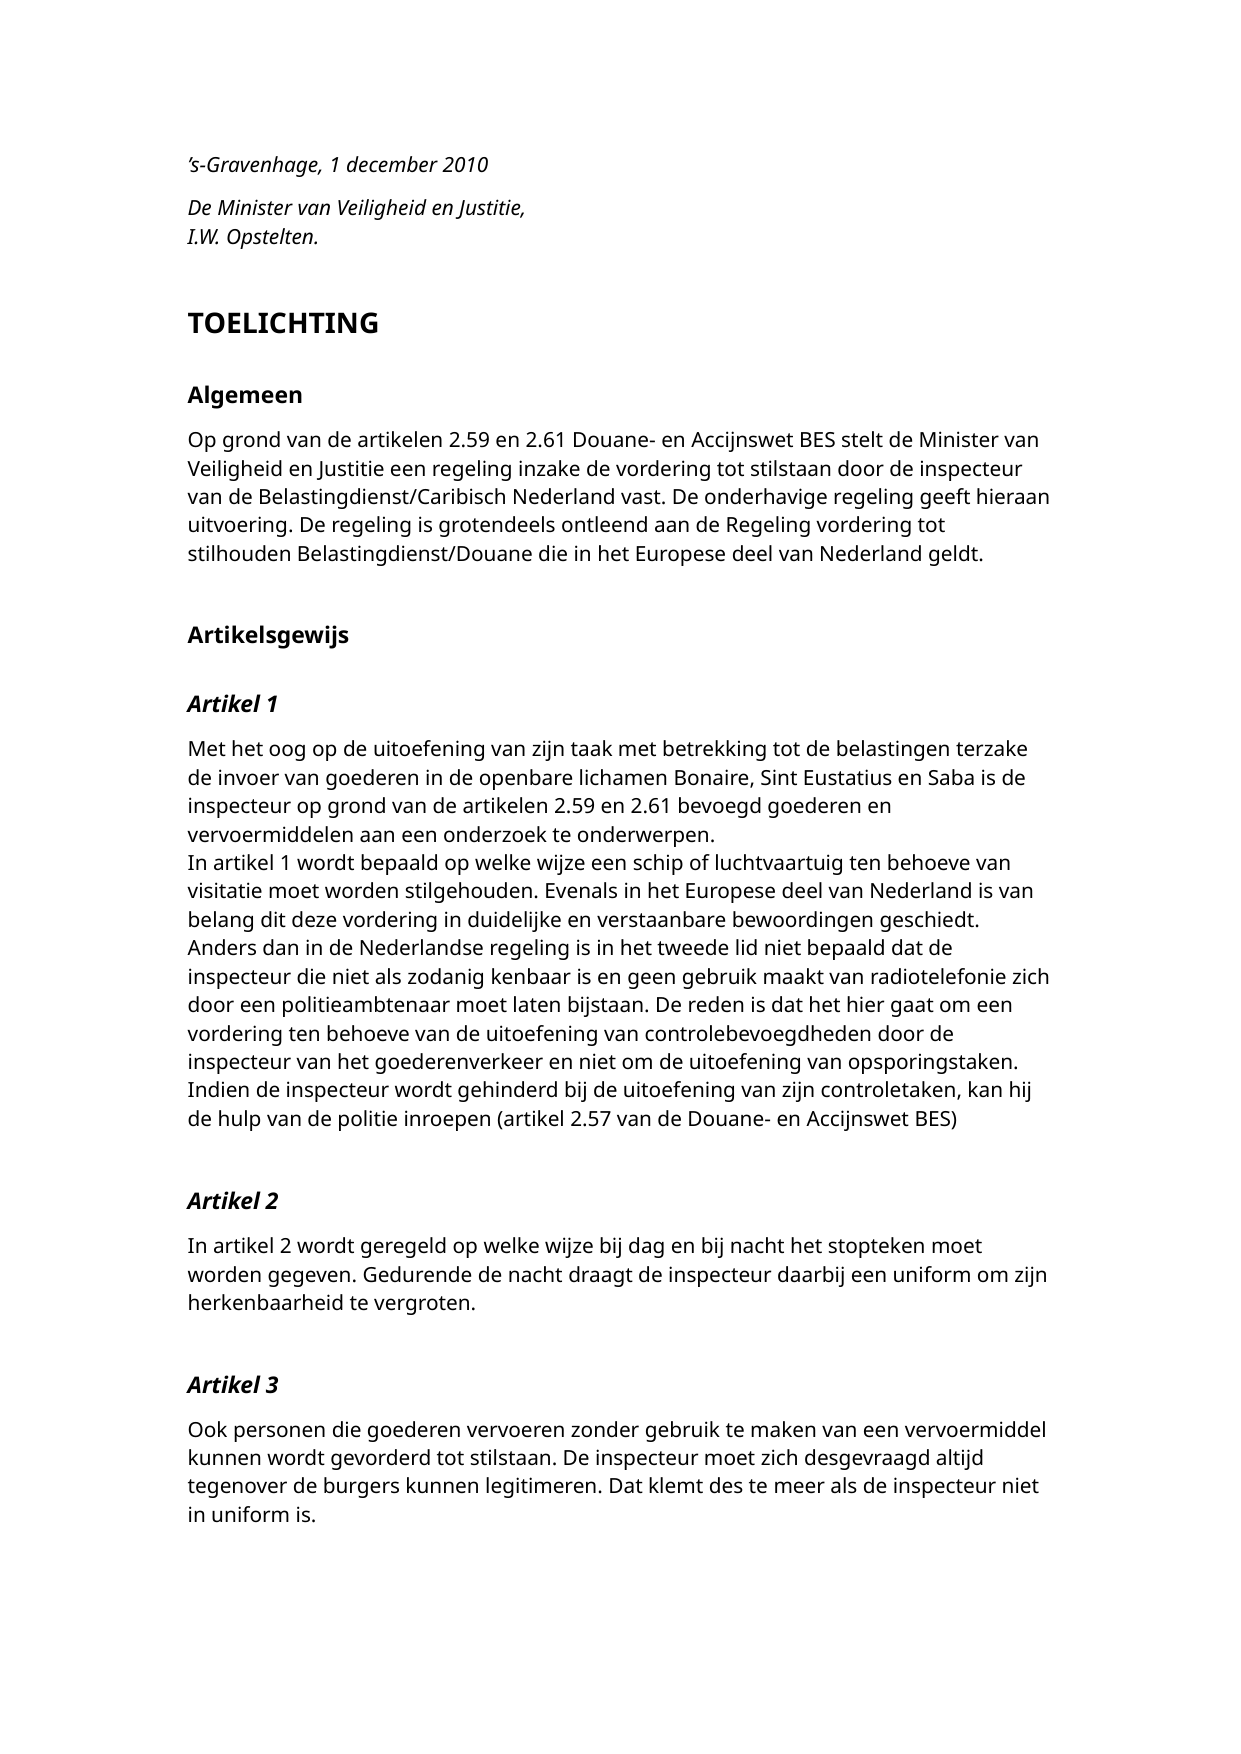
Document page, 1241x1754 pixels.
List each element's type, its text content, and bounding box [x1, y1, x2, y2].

text Op grond van de artikelen 2.59 en 2.61 Douane- en Accijnswet BES stelt de Minister van Veiligheid en Justitie een regeling inzake de vordering tot stilstaan door de inspecteur van de Belastingdienst/Caribisch Nederland vast. De onderhavige regeling geeft hieraan uitvoering. De regeling is grotendeels ontleend aan de Regeling vordering tot stilhouden Belastingdienst/Douane die in het Europese deel van Nederland geldt. [187, 425, 1053, 567]
text Met het oog op de uitoefening van zijn taak met betrekking tot de belastingen terzake de invoer van goederen in de openbare lichamen Bonaire, Sint Eustatius en Saba is de inspecteur op grond van de artikelen 2.59 en 2.61 bevoegd goederen en vervoermiddelen aan een onderzoek te onderwerpen. [187, 734, 1053, 848]
subtitle Artikelsgewijs [187, 619, 1053, 651]
subtitle Artikel 1 [187, 688, 1053, 719]
subtitle Artikel 2 [187, 1185, 1053, 1216]
text In artikel 2 wordt geregeld op welke wijze bij dag en bij nacht het stopteken moet worden gegeven. Gedurende de nacht draagt de inspecteur daarbij een uniform om zijn herkenbaarheid te vergroten. [187, 1231, 1053, 1317]
text I.W. Opstelten. [187, 222, 1053, 250]
subtitle Artikel 3 [187, 1368, 1053, 1400]
text Anders dan in de Nederlandse regeling is in het tweede lid niet bepaald dat de inspecteur die niet als zodanig kenbaar is en geen gebruik maakt van radiotelefonie zich door een politieambtenaar moet laten bijstaan. De reden is dat het hier gaat om een vordering ten behoeve van de uitoefening van controlebevoegdheden door de inspecteur van het goederenverkeer en niet om de uitoefening van opsporingstaken. Indien de inspecteur wordt gehinderd bij de uitoefening van zijn controletaken, kan hij de hulp van de politie inroepen (artikel 2.57 van de Douane- en Accijnswet BES) [187, 933, 1053, 1132]
text ’s-Gravenhage, 1 december 2010 [187, 150, 1053, 178]
subtitle TOELICHTING [187, 303, 1053, 341]
text In artikel 1 wordt bepaald op welke wijze een schip of luchtvaartuig ten behoeve van visitatie moet worden stilgehouden. Evenals in het Europese deel van Nederland is van belang dit deze vordering in duidelijke en verstaanbare bewoordingen geschiedt. [187, 848, 1053, 933]
text De Minister van Veiligheid en Justitie, [187, 193, 1053, 222]
subtitle Algemeen [187, 379, 1053, 410]
text Ook personen die goederen vervoeren zonder gebruik te maken van een vervoermiddel kunnen wordt gevorderd tot stilstaan. De inspecteur moet zich desgevraagd altijd tegenover de burgers kunnen legitimeren. Dat klemt des te meer als de inspecteur niet in uniform is. [187, 1415, 1053, 1528]
